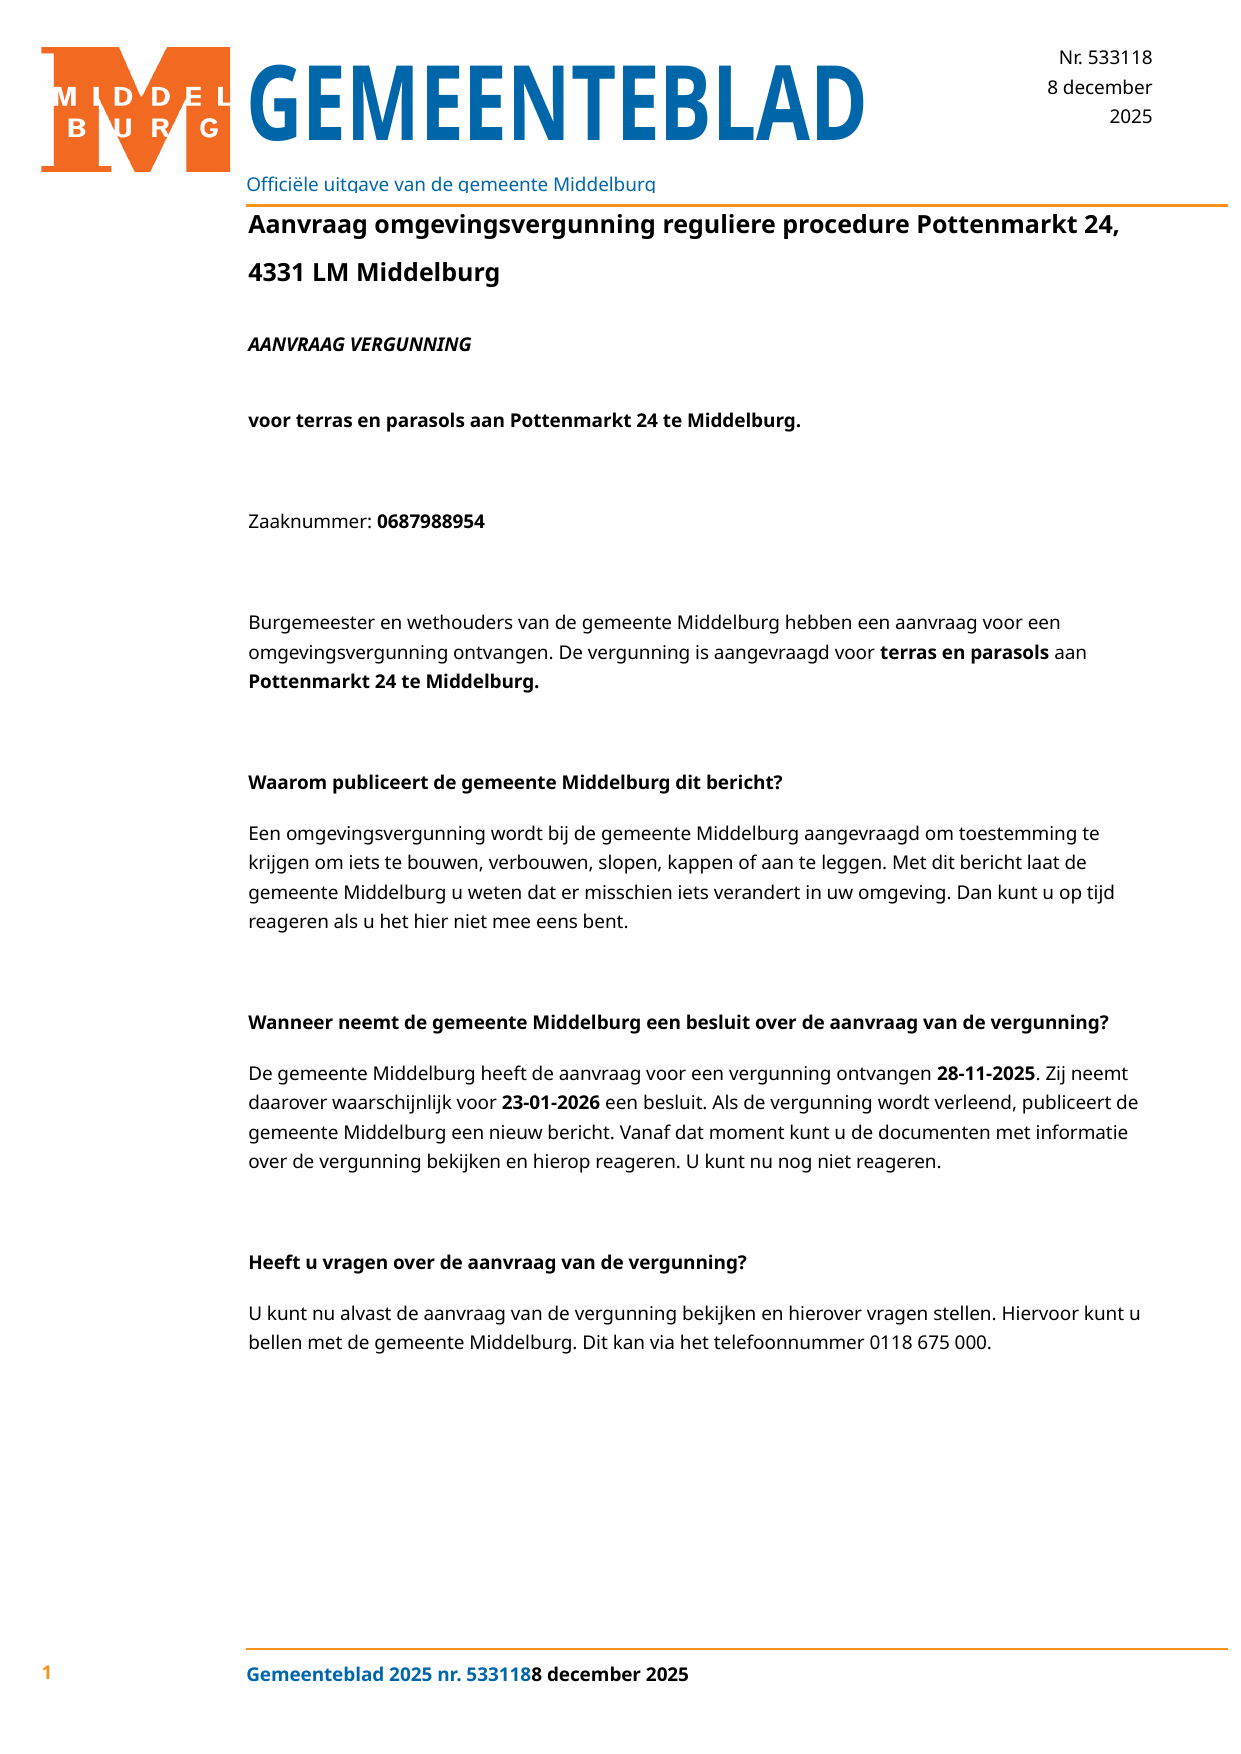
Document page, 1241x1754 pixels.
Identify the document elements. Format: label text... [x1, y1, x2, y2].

text Zaaknummer: 0687988954 [248, 508, 1152, 534]
text De gemeente Middelburg heeft de aanvraag voor een vergunning ontvangen 28-11-2025. Zij neemt daarover waarschijnlijk voor 23-01-2026 een besluit. Als de vergunning wordt verleend, publiceert de gemeente Middelburg een nieuw bericht. Vanaf dat moment kunt u de documenten met informatie over de vergunning bekijken en hierop reageren. U kunt nu nog niet reageren. [248, 1060, 1152, 1174]
picture [41, 47, 231, 172]
text voor terras en parasols aan Pottenmarkt 24 te Middelburg. [248, 408, 1152, 433]
text U kunt nu alvast de aanvraag van de vergunning bekijken en hierover vragen stellen. Hiervoor kunt u bellen met de gemeente Middelburg. Dit kan via het telefoonnummer 0118 675 000. [248, 1300, 1152, 1355]
text Wanneer neemt de gemeente Middelburg een besluit over de aanvraag van de vergunning? [248, 1009, 1152, 1035]
text AANVRAAG VERGUNNING [248, 331, 1152, 357]
text Aanvraag omgevingsvergunning reguliere procedure Pottenmarkt 24, 4331 LM Middelburg [248, 207, 1152, 288]
text Heeft u vragen over de aanvraag van de vergunning? [248, 1249, 1152, 1275]
text Waarom publiceert de gemeente Middelburg dit bericht? [248, 769, 1152, 795]
text Een omgevingsvergunning wordt bij de gemeente Middelburg aangevraagd om toestemming te krijgen om iets te bouwen, verbouwen, slopen, kappen of aan te leggen. Met dit bericht laat de gemeente Middelburg u weten dat er misschien iets verandert in uw omgeving. Dan kunt u op tijd reageren als u het hier niet mee eens bent. [248, 820, 1152, 934]
text Burgemeester en wethouders van de gemeente Middelburg hebben een aanvraag voor een omgevingsvergunning ontvangen. De vergunning is aangevraagd voor terras en parasols aan Pottenmarkt 24 te Middelburg. [248, 609, 1152, 694]
